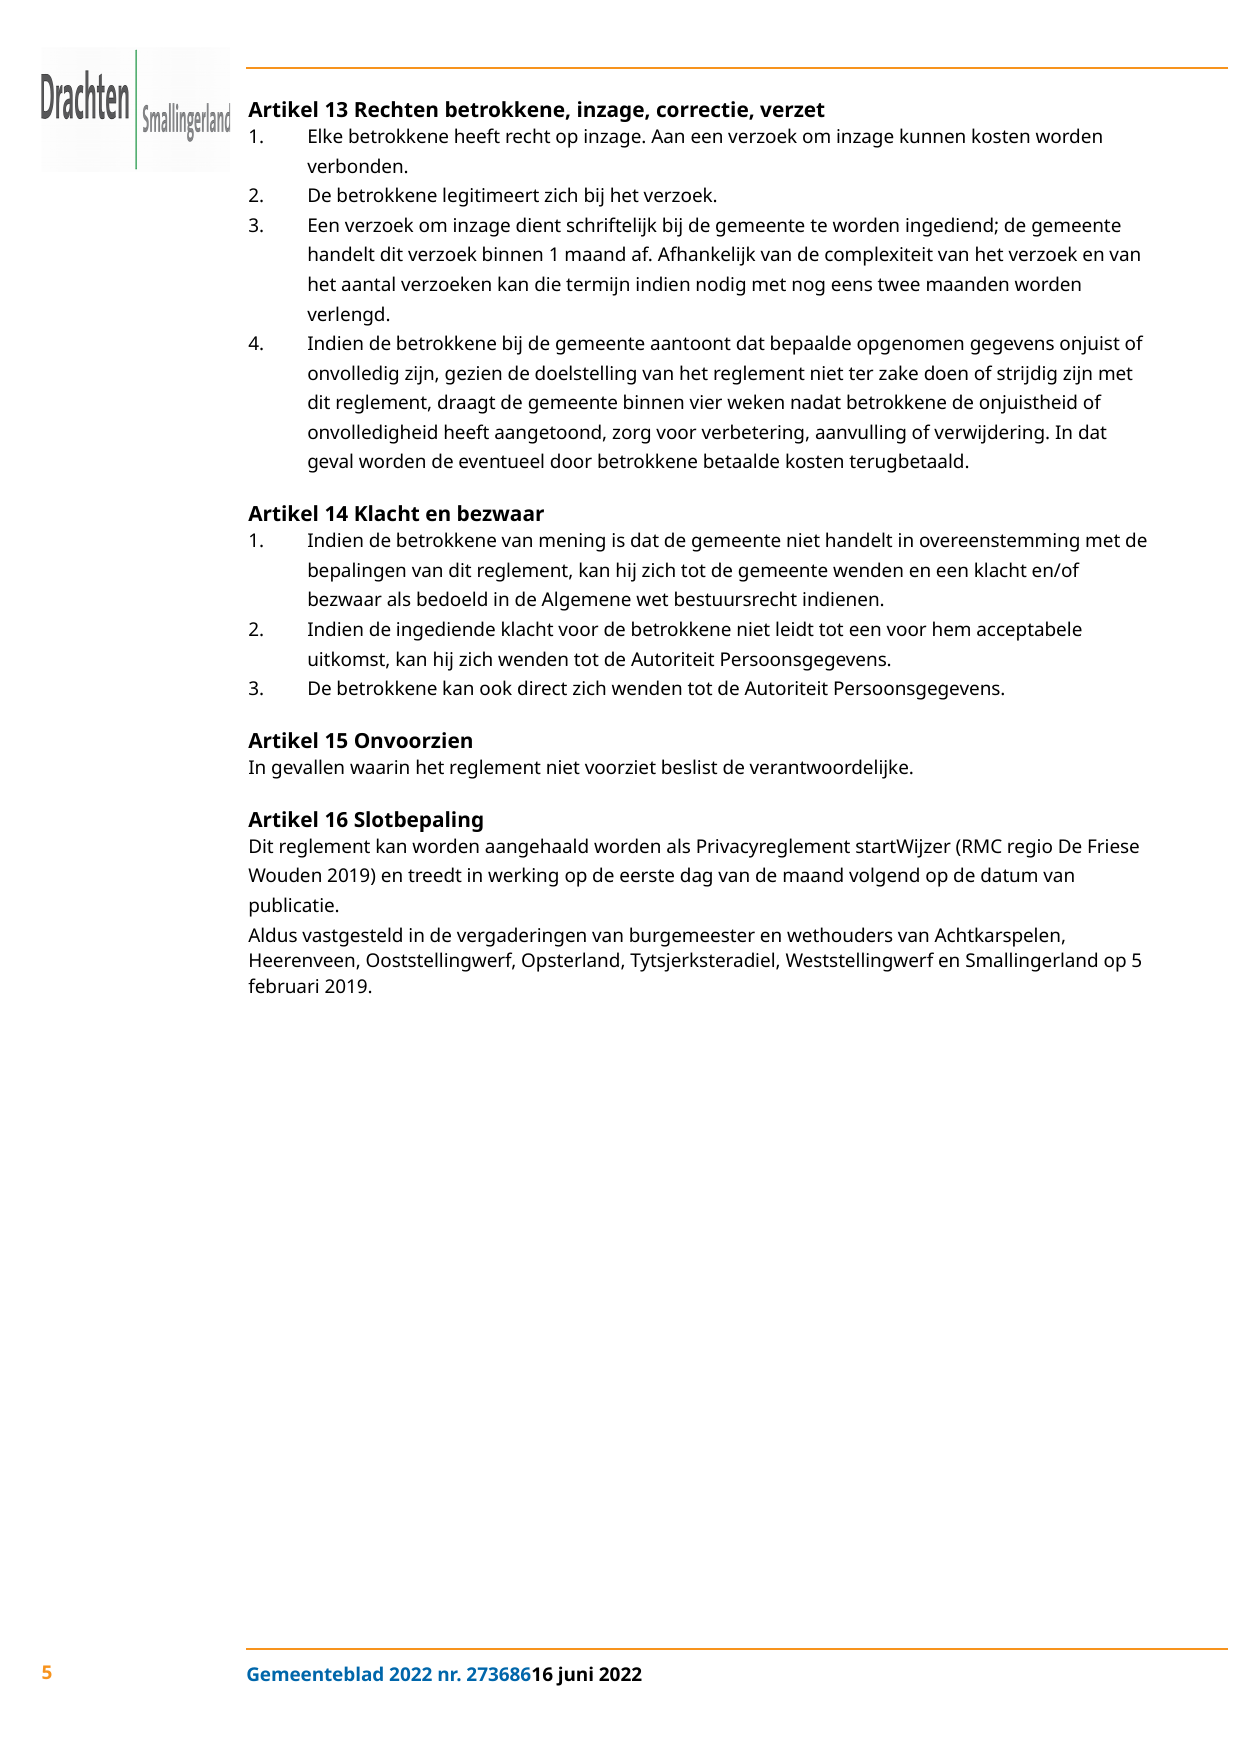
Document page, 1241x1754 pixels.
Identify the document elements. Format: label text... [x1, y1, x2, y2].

text In gevallen waarin het reglement niet voorziet beslist de verantwoordelijke. [248, 754, 1152, 780]
list Een verzoek om inzage dient schriftelijk bij de gemeente te worden ingediend; de gemeente handelt dit verzoek binnen 1 maand af. Afhankelijk van de complexiteit van het verzoek en van het aantal verzoeken kan die termijn indien nodig met nog eens twee maanden worden verlengd. [248, 212, 1152, 326]
picture [41, 47, 231, 172]
list Indien de ingediende klacht voor de betrokkene niet leidt tot een voor hem acceptabele uitkomst, kan hij zich wenden tot de Autoriteit Persoonsgegevens. [248, 616, 1152, 672]
text Artikel 16 Slotbepaling [248, 805, 1152, 833]
text Artikel 13 Rechten betrokkene, inzage, correctie, verzet [248, 95, 1152, 123]
list Indien de betrokkene van mening is dat de gemeente niet handelt in overeenstemming met de bepalingen van dit reglement, kan hij zich tot de gemeente wenden en een klacht en/of bezwaar als bedoeld in de Algemene wet bestuursrecht indienen. [248, 527, 1152, 612]
list De betrokkene kan ook direct zich wenden tot de Autoriteit Persoonsgegevens. [248, 675, 1152, 701]
text Dit reglement kan worden aangehaald worden als Privacyreglement startWijzer (RMC regio De Friese Wouden 2019) en treedt in werking op de eerste dag van de maand volgend op de datum van publicatie. [248, 833, 1152, 918]
text Artikel 14 Klacht en bezwaar [248, 499, 1152, 527]
text Aldus vastgesteld in de vergaderingen van burgemeester en wethouders van Achtkarspelen, Heerenveen, Ooststellingwerf, Opsterland, Tytsjerksteradiel, Weststellingwerf en Smallingerland op 5 februari 2019. [248, 922, 1152, 999]
list Indien de betrokkene bij de gemeente aantoont dat bepaalde opgenomen gegevens onjuist of onvolledig zijn, gezien de doelstelling van het reglement niet ter zake doen of strijdig zijn met dit reglement, draagt de gemeente binnen vier weken nadat betrokkene de onjuistheid of onvolledigheid heeft aangetoond, zorg voor verbetering, aanvulling of verwijdering. In dat geval worden de eventueel door betrokkene betaalde kosten terugbetaald. [248, 330, 1152, 474]
text Artikel 15 Onvoorzien [248, 726, 1152, 754]
list Elke betrokkene heeft recht op inzage. Aan een verzoek om inzage kunnen kosten worden verbonden. [248, 123, 1152, 178]
list De betrokkene legitimeert zich bij het verzoek. [248, 182, 1152, 208]
